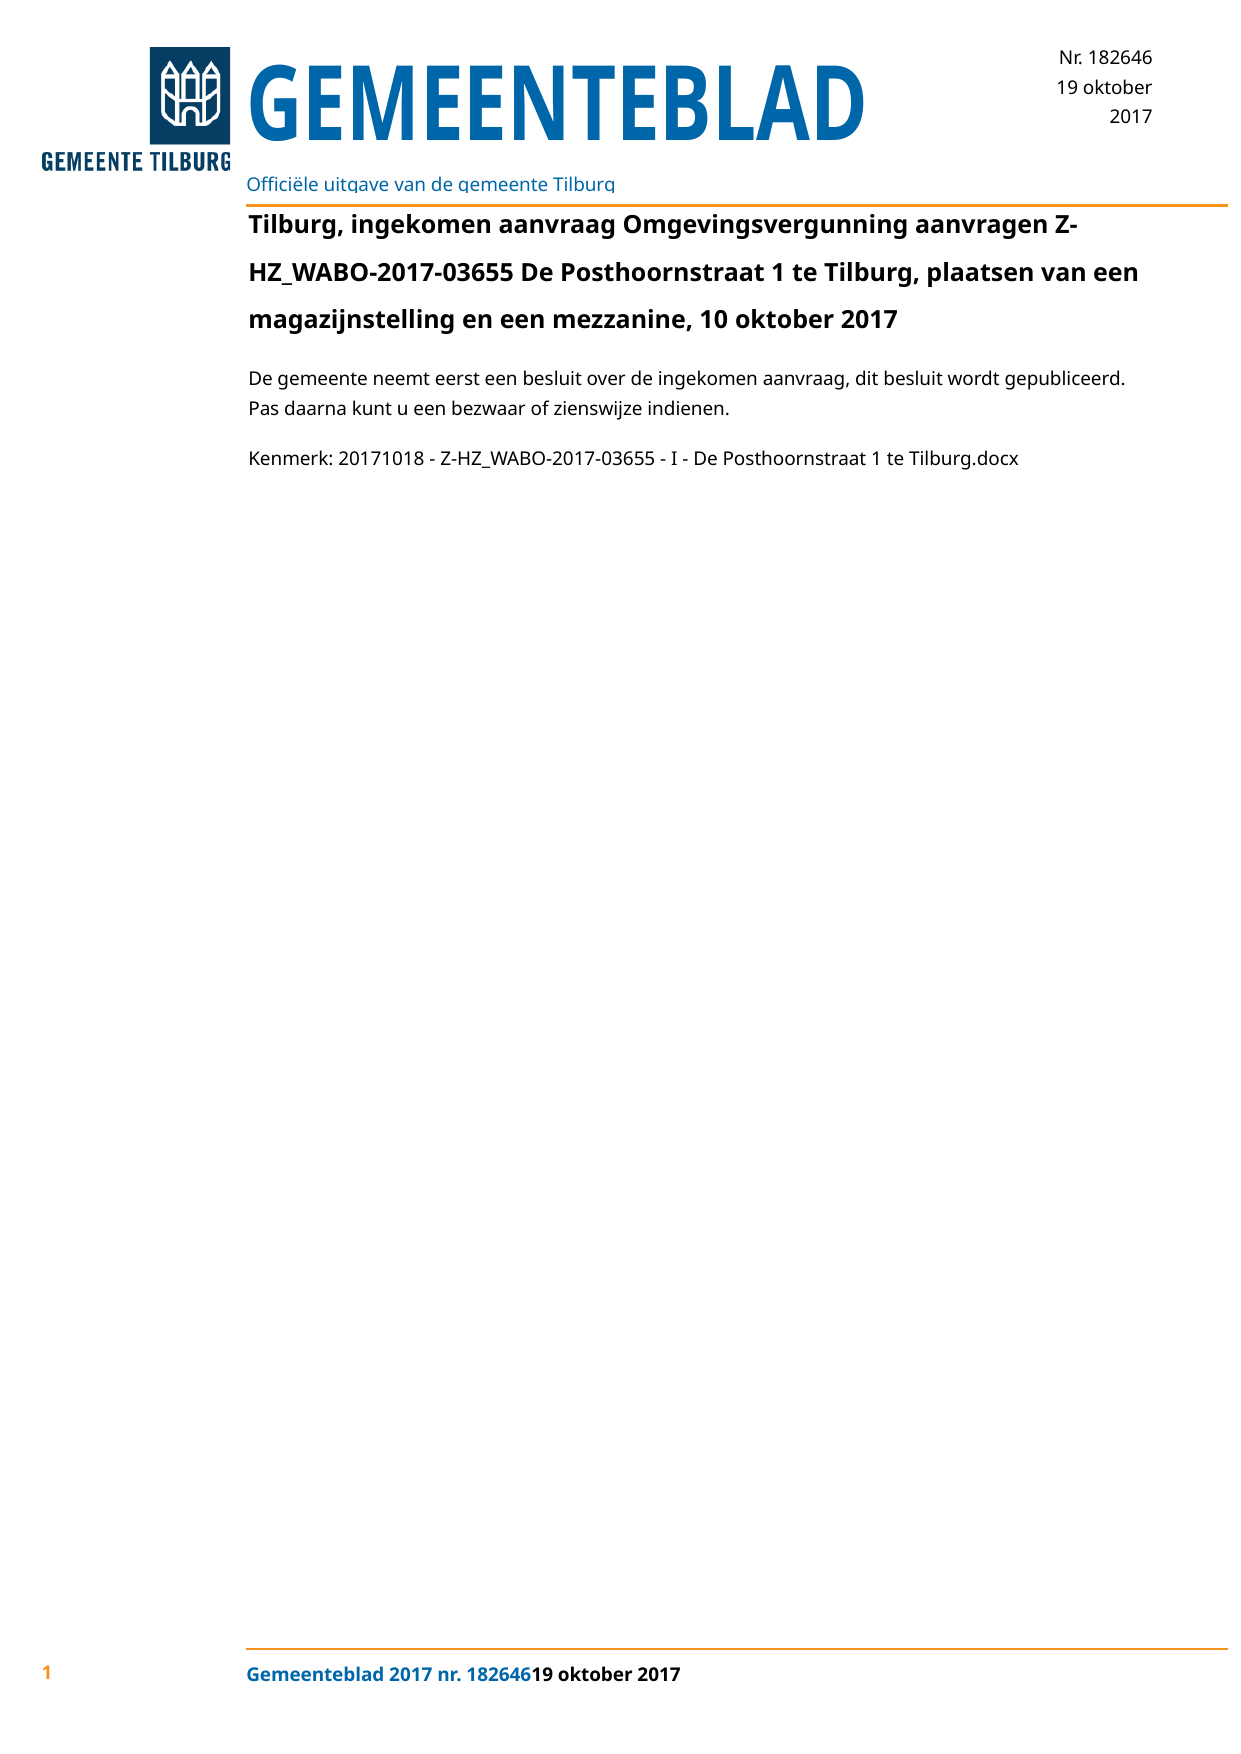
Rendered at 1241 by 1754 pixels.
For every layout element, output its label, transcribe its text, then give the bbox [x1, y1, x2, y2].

text De gemeente neemt eerst een besluit over de ingekomen aanvraag, dit besluit wordt gepubliceerd. Pas daarna kunt u een bezwaar of zienswijze indienen. [248, 366, 1152, 421]
text Kenmerk: 20171018 - Z-HZ_WABO-2017-03655 - I - De Posthoornstraat 1 te Tilburg.docx [248, 446, 1152, 471]
text Tilburg, ingekomen aanvraag Omgevingsvergunning aanvragen Z-HZ_WABO-2017-03655 De Posthoornstraat 1 te Tilburg, plaatsen van een magazijnstelling en een mezzanine, 10 oktober 2017 [248, 207, 1152, 336]
picture [41, 47, 231, 172]
